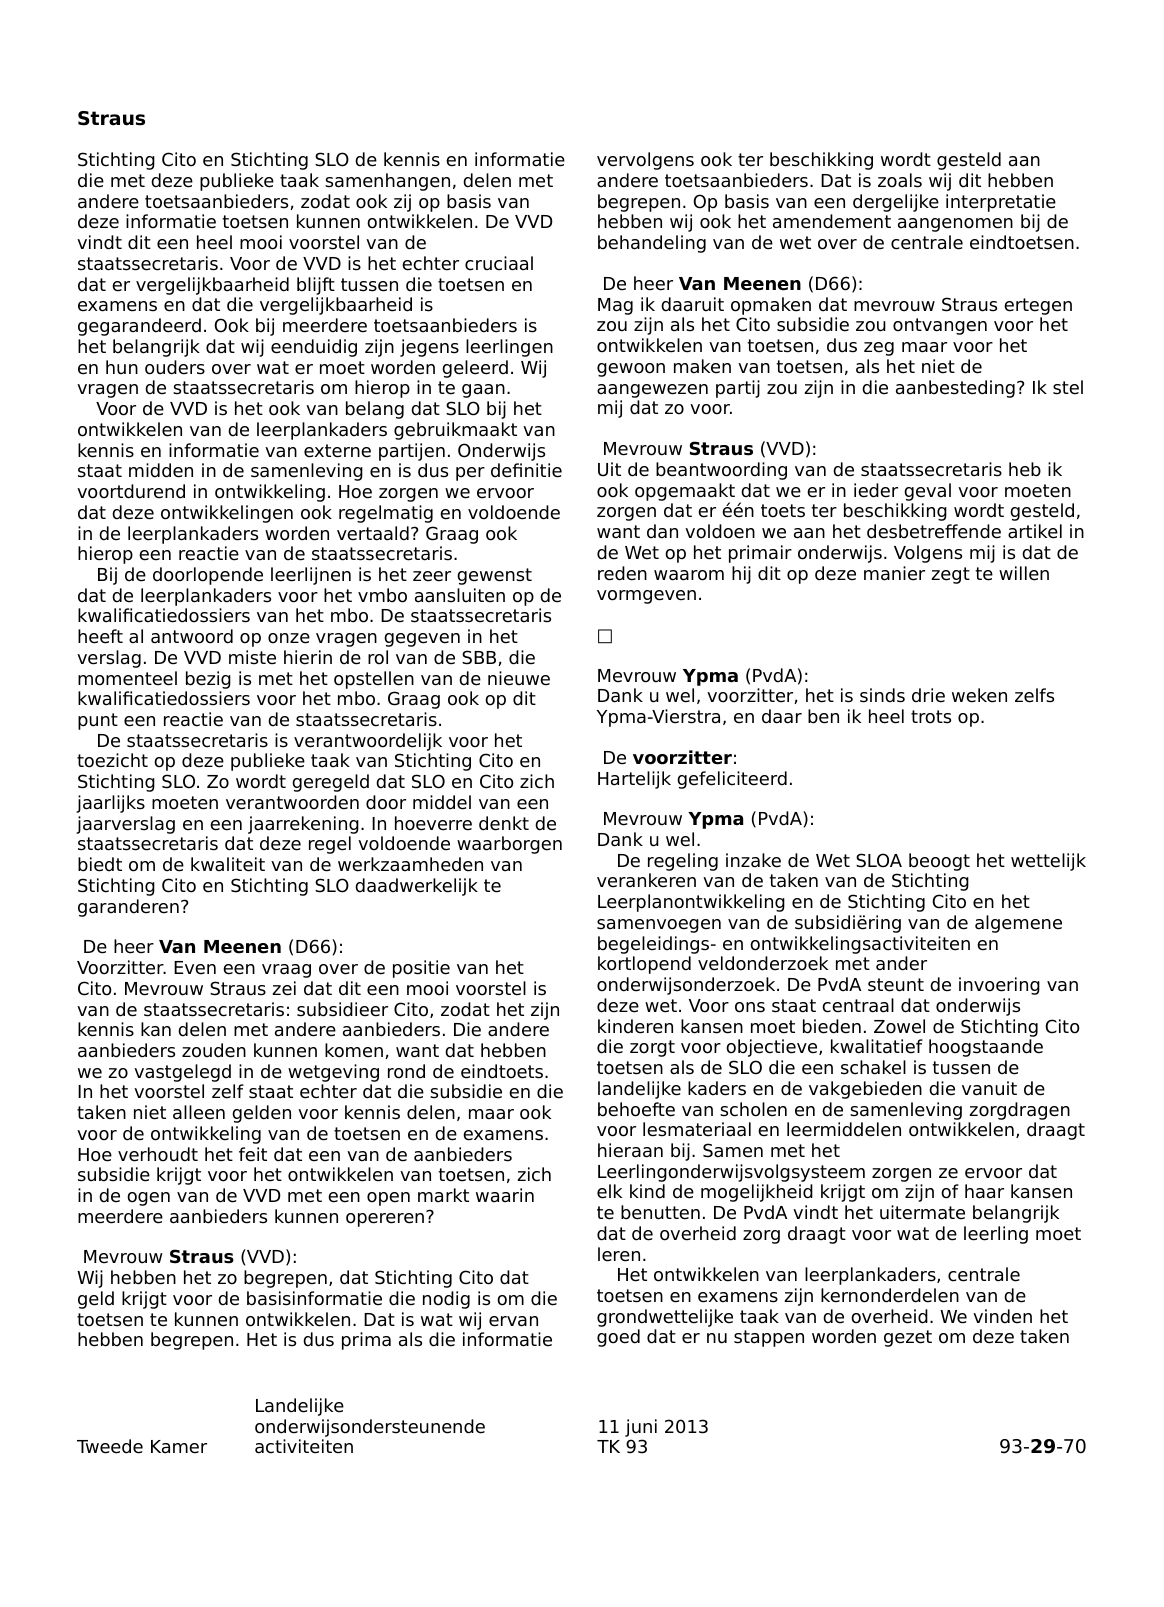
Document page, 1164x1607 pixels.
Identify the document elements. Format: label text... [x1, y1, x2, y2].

text Mevrouw Ypma (PvdA): [596, 809, 1087, 830]
text Hartelijk gefeliciteerd. [596, 768, 1087, 789]
text Dank u wel. [596, 830, 1087, 851]
text Mevrouw Ypma (PvdA): [596, 666, 1087, 686]
text De heer Van Meenen (D66): [596, 274, 1087, 294]
text De heer Van Meenen (D66): [77, 937, 567, 958]
text Mag ik daaruit opmaken dat mevrouw Straus ertegen zou zijn als het Cito subsidie zou ontvangen voor het ontwikkelen van toetsen, dus zeg maar voor het gewoon maken van toetsen, als het niet de aangewezen partij zou zijn in die aanbesteding? Ik stel mij dat zo voor. [596, 294, 1087, 419]
text Voor de VVD is het ook van belang dat SLO bij het ontwikkelen van de leerplankaders gebruikmaakt van kennis en informatie van externe partijen. Onderwijs staat midden in de samenleving en is dus per definitie voortdurend in ontwikkeling. Hoe zorgen we ervoor dat deze ontwikkelingen ook regelmatig en voldoende in de leerplankaders worden vertaald? Graag ook hierop een reactie van de staatssecretaris. [77, 399, 567, 565]
text Uit de beantwoording van de staatssecretaris heb ik ook opgemaakt dat we er in ieder geval voor moeten zorgen dat er één toets ter beschikking wordt gesteld, want dan voldoen we aan het desbetreffende artikel in de Wet op het primair onderwijs. Volgens mij is dat de reden waarom hij dit op deze manier zegt te willen vormgeven. [596, 460, 1087, 605]
text Voorzitter. Even een vraag over de positie van het Cito. Mevrouw Straus zei dat dit een mooi voorstel is van de staatssecretaris: subsidieer Cito, zodat het zijn kennis kan delen met andere aanbieders. Die andere aanbieders zouden kunnen komen, want dat hebben we zo vastgelegd in de wetgeving rond de eindtoets. In het voorstel zelf staat echter dat die subsidie en die taken niet alleen gelden voor kennis delen, maar ook voor de ontwikkeling van de toetsen en de examens. Hoe verhoudt het feit dat een van de aanbieders subsidie krijgt voor het ontwikkelen van toetsen, zich in de ogen van de VVD met een open markt waarin meerdere aanbieders kunnen opereren? [77, 958, 567, 1227]
text □ [596, 625, 1087, 646]
text De staatssecretaris is verantwoordelijk voor het toezicht op deze publieke taak van Stichting Cito en Stichting SLO. Zo wordt geregeld dat SLO en Cito zich jaarlijks moeten verantwoorden door middel van een jaarverslag en een jaarrekening. In hoeverre denkt de staatssecretaris dat deze regel voldoende waarborgen biedt om de kwaliteit van de werkzaamheden van Stichting Cito en Stichting SLO daadwerkelijk te garanderen? [77, 731, 567, 917]
text Mevrouw Straus (VVD): [77, 1247, 567, 1268]
text Het ontwikkelen van leerplankaders, centrale toetsen en examens zijn kernonderdelen van de grondwettelijke taak van de overheid. We vinden het goed dat er nu stappen worden gezet om deze taken [596, 1265, 1087, 1348]
text vervolgens ook ter beschikking wordt gesteld aan andere toetsaanbieders. Dat is zoals wij dit hebben begrepen. Op basis van een dergelijke interpretatie hebben wij ook het amendement aangenomen bij de behandeling van de wet over de centrale eindtoetsen. [596, 150, 1087, 254]
text Dank u wel, voorzitter, het is sinds drie weken zelfs Ypma-Vierstra, en daar ben ik heel trots op. [596, 686, 1087, 728]
text Bij de doorlopende leerlijnen is het zeer gewenst dat de leerplankaders voor het vmbo aansluiten op de kwalificatiedossiers van het mbo. De staatssecretaris heeft al antwoord op onze vragen gegeven in het verslag. De VVD miste hierin de rol van de SBB, die momenteel bezig is met het opstellen van de nieuwe kwalificatiedossiers voor het mbo. Graag ook op dit punt een reactie van de staatssecretaris. [77, 565, 567, 731]
text Stichting Cito en Stichting SLO de kennis en informatie die met deze publieke taak samenhangen, delen met andere toetsaanbieders, zodat ook zij op basis van deze informatie toetsen kunnen ontwikkelen. De VVD vindt dit een heel mooi voorstel van de staatssecretaris. Voor de VVD is het echter cruciaal dat er vergelijkbaarheid blijft tussen die toetsen en examens en dat die vergelijkbaarheid is gegarandeerd. Ook bij meerdere toetsaanbieders is het belangrijk dat wij eenduidig zijn jegens leerlingen en hun ouders over wat er moet worden geleerd. Wij vragen de staatssecretaris om hierop in te gaan. [77, 150, 567, 399]
text De regeling inzake de Wet SLOA beoogt het wettelijk verankeren van de taken van de Stichting Leerplanontwikkeling en de Stichting Cito en het samenvoegen van de subsidiëring van de algemene begeleidings- en ontwikkelingsactiviteiten en kortlopend veldonderzoek met ander onderwijsonderzoek. De PvdA steunt de invoering van deze wet. Voor ons staat centraal dat onderwijs kinderen kansen moet bieden. Zowel de Stichting Cito die zorgt voor objectieve, kwalitatief hoogstaande toetsen als de SLO die een schakel is tussen de landelijke kaders en de vakgebieden die vanuit de behoefte van scholen en de samenleving zorgdragen voor lesmateriaal en leermiddelen ontwikkelen, draagt hieraan bij. Samen met het Leerlingonderwijsvolgsysteem zorgen ze ervoor dat elk kind de mogelijkheid krijgt om zijn of haar kansen te benutten. De PvdA vindt het uitermate belangrijk dat de overheid zorg draagt voor wat de leerling moet leren. [596, 851, 1087, 1265]
text De voorzitter: [596, 748, 1087, 768]
text Wij hebben het zo begrepen, dat Stichting Cito dat geld krijgt voor de basisinformatie die nodig is om die toetsen te kunnen ontwikkelen. Dat is wat wij ervan hebben begrepen. Het is dus prima als die informatie [77, 1268, 567, 1351]
text Mevrouw Straus (VVD): [596, 439, 1087, 460]
